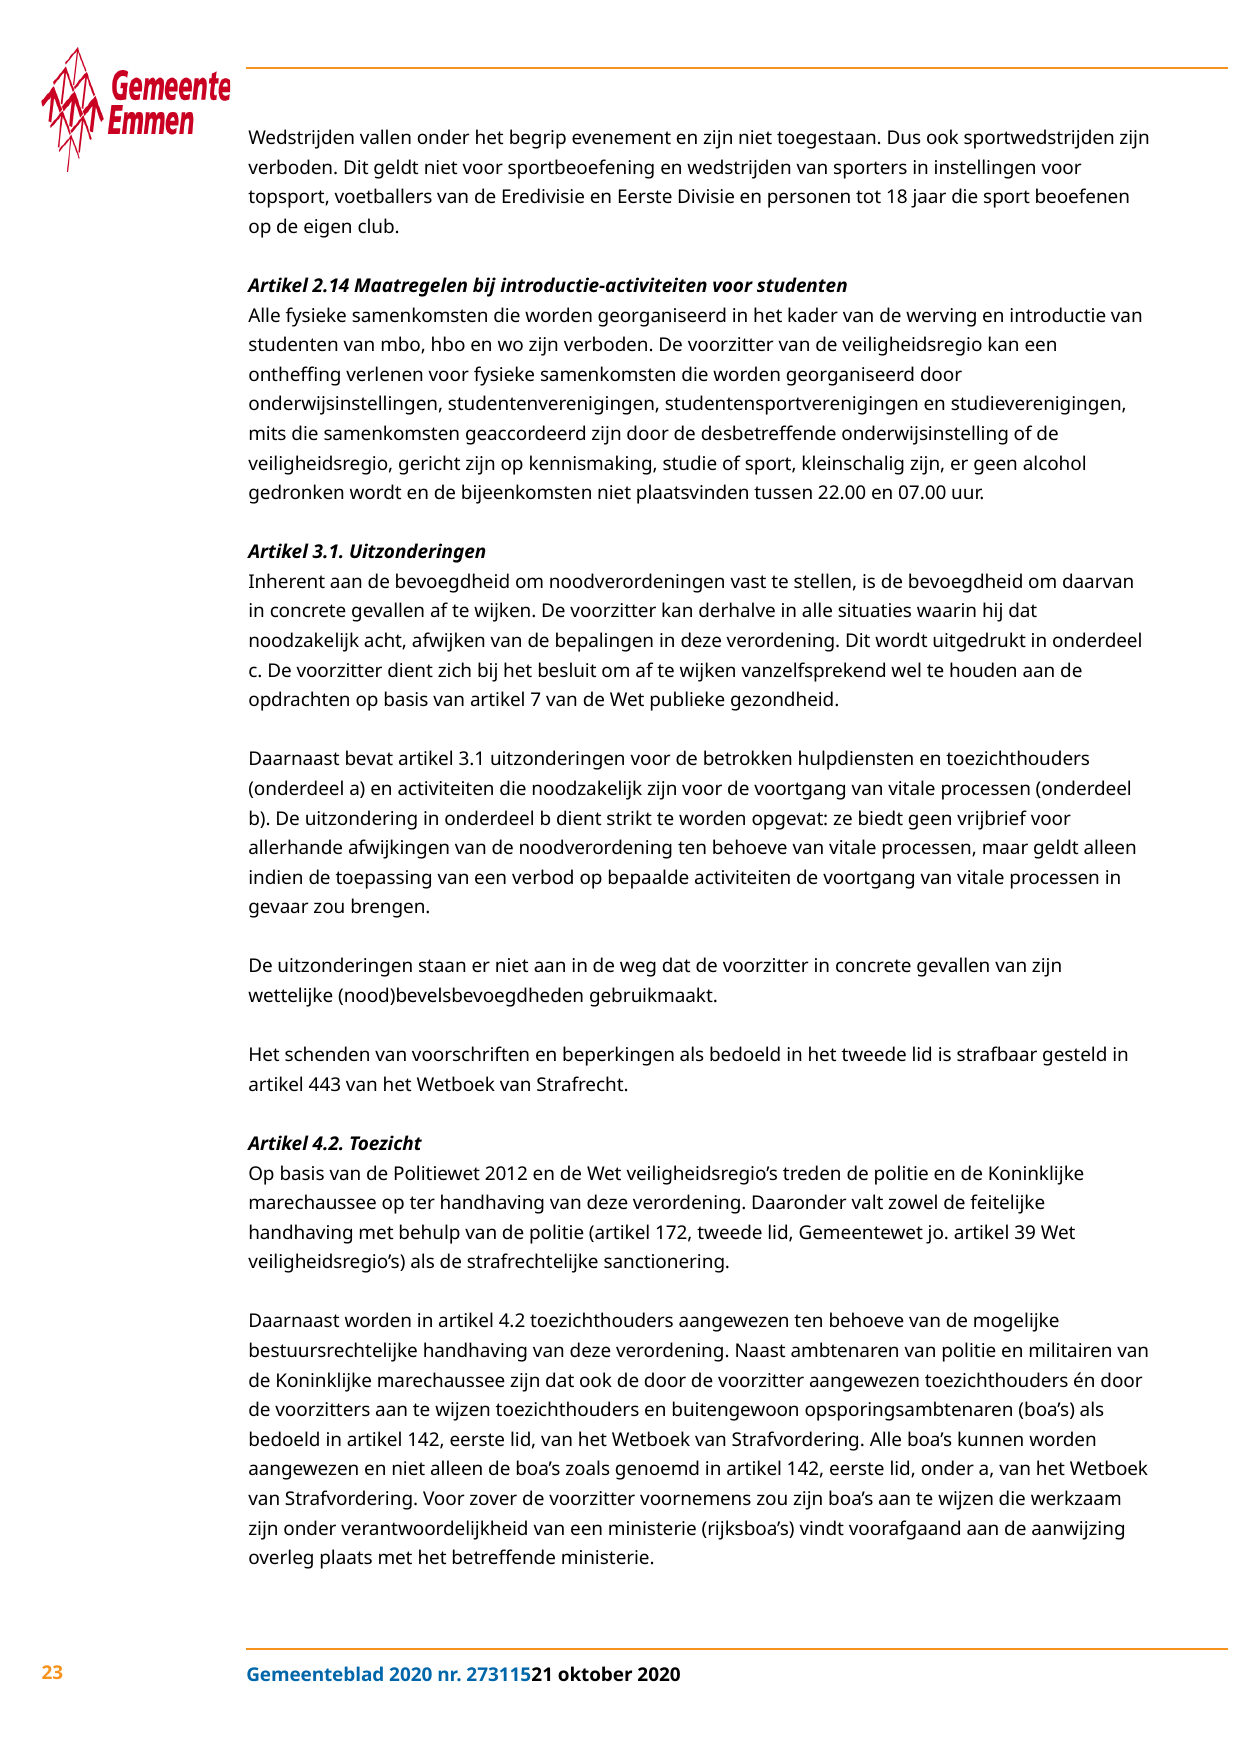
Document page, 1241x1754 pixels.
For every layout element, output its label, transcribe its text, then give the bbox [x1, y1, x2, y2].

text Inherent aan de bevoegdheid om noodverordeningen vast te stellen, is de bevoegdheid om daarvan in concrete gevallen af te wijken. De voorzitter kan derhalve in alle situaties waarin hij dat noodzakelijk acht, afwijken van de bepalingen in deze verordening. Dit wordt uitgedrukt in onderdeel c. De voorzitter dient zich bij het besluit om af te wijken vanzelfsprekend wel te houden aan de opdrachten op basis van artikel 7 van de Wet publieke gezondheid. [248, 568, 1152, 712]
picture [41, 47, 231, 172]
text Alle fysieke samenkomsten die worden georganiseerd in het kader van de werving en introductie van studenten van mbo, hbo en wo zijn verboden. De voorzitter van de veiligheidsregio kan een ontheffing verlenen voor fysieke samenkomsten die worden georganiseerd door onderwijsinstellingen, studentenverenigingen, studentensportverenigingen en studieverenigingen, mits die samenkomsten geaccordeerd zijn door de desbetreffende onderwijsinstelling of de veiligheidsregio, gericht zijn op kennismaking, studie of sport, kleinschalig zijn, er geen alcohol gedronken wordt en de bijeenkomsten niet plaatsvinden tussen 22.00 en 07.00 uur. [248, 302, 1152, 505]
text Artikel 2.14 Maatregelen bij introductie-activiteiten voor studenten [248, 272, 1152, 298]
text Daarnaast bevat artikel 3.1 uitzonderingen voor de betrokken hulpdiensten en toezichthouders (onderdeel a) en activiteiten die noodzakelijk zijn voor de voortgang van vitale processen (onderdeel b). De uitzondering in onderdeel b dient strikt te worden opgevat: ze biedt geen vrijbrief voor allerhande afwijkingen van de noodverordening ten behoeve van vitale processen, maar geldt alleen indien de toepassing van een verbod op bepaalde activiteiten de voortgang van vitale processen in gevaar zou brengen. [248, 746, 1152, 919]
text Het schenden van voorschriften en beperkingen als bedoeld in het tweede lid is strafbaar gesteld in artikel 443 van het Wetboek van Strafrecht. [248, 1041, 1152, 1097]
text Artikel 4.2. Toezicht [248, 1130, 1152, 1156]
text Op basis van de Politiewet 2012 en de Wet veiligheidsregio’s treden de politie en de Koninklijke marechaussee op ter handhaving van deze verordening. Daaronder valt zowel de feitelijke handhaving met behulp van de politie (artikel 172, tweede lid, Gemeentewet jo. artikel 39 Wet veiligheidsregio’s) als de strafrechtelijke sanctionering. [248, 1160, 1152, 1274]
text Artikel 3.1. Uitzonderingen [248, 538, 1152, 564]
text De uitzonderingen staan er niet aan in de weg dat de voorzitter in concrete gevallen van zijn wettelijke (nood)bevelsbevoegdheden gebruikmaakt. [248, 953, 1152, 1008]
text Wedstrijden vallen onder het begrip evenement en zijn niet toegestaan. Dus ook sportwedstrijden zijn verboden. Dit geldt niet voor sportbeoefening en wedstrijden van sporters in instellingen voor topsport, voetballers van de Eredivisie en Eerste Divisie en personen tot 18 jaar die sport beoefenen op de eigen club. [248, 124, 1152, 239]
text Daarnaast worden in artikel 4.2 toezichthouders aangewezen ten behoeve van de mogelijke bestuursrechtelijke handhaving van deze verordening. Naast ambtenaren van politie en militairen van de Koninklijke marechaussee zijn dat ook de door de voorzitter aangewezen toezichthouders én door de voorzitters aan te wijzen toezichthouders en buitengewoon opsporingsambtenaren (boa’s) als bedoeld in artikel 142, eerste lid, van het Wetboek van Strafvordering. Alle boa’s kunnen worden aangewezen en niet alleen de boa’s zoals genoemd in artikel 142, eerste lid, onder a, van het Wetboek van Strafvordering. Voor zover de voorzitter voornemens zou zijn boa’s aan te wijzen die werkzaam zijn onder verantwoordelijkheid van een ministerie (rijksboa’s) vindt voorafgaand aan de aanwijzing overleg plaats met het betreffende ministerie. [248, 1308, 1152, 1570]
